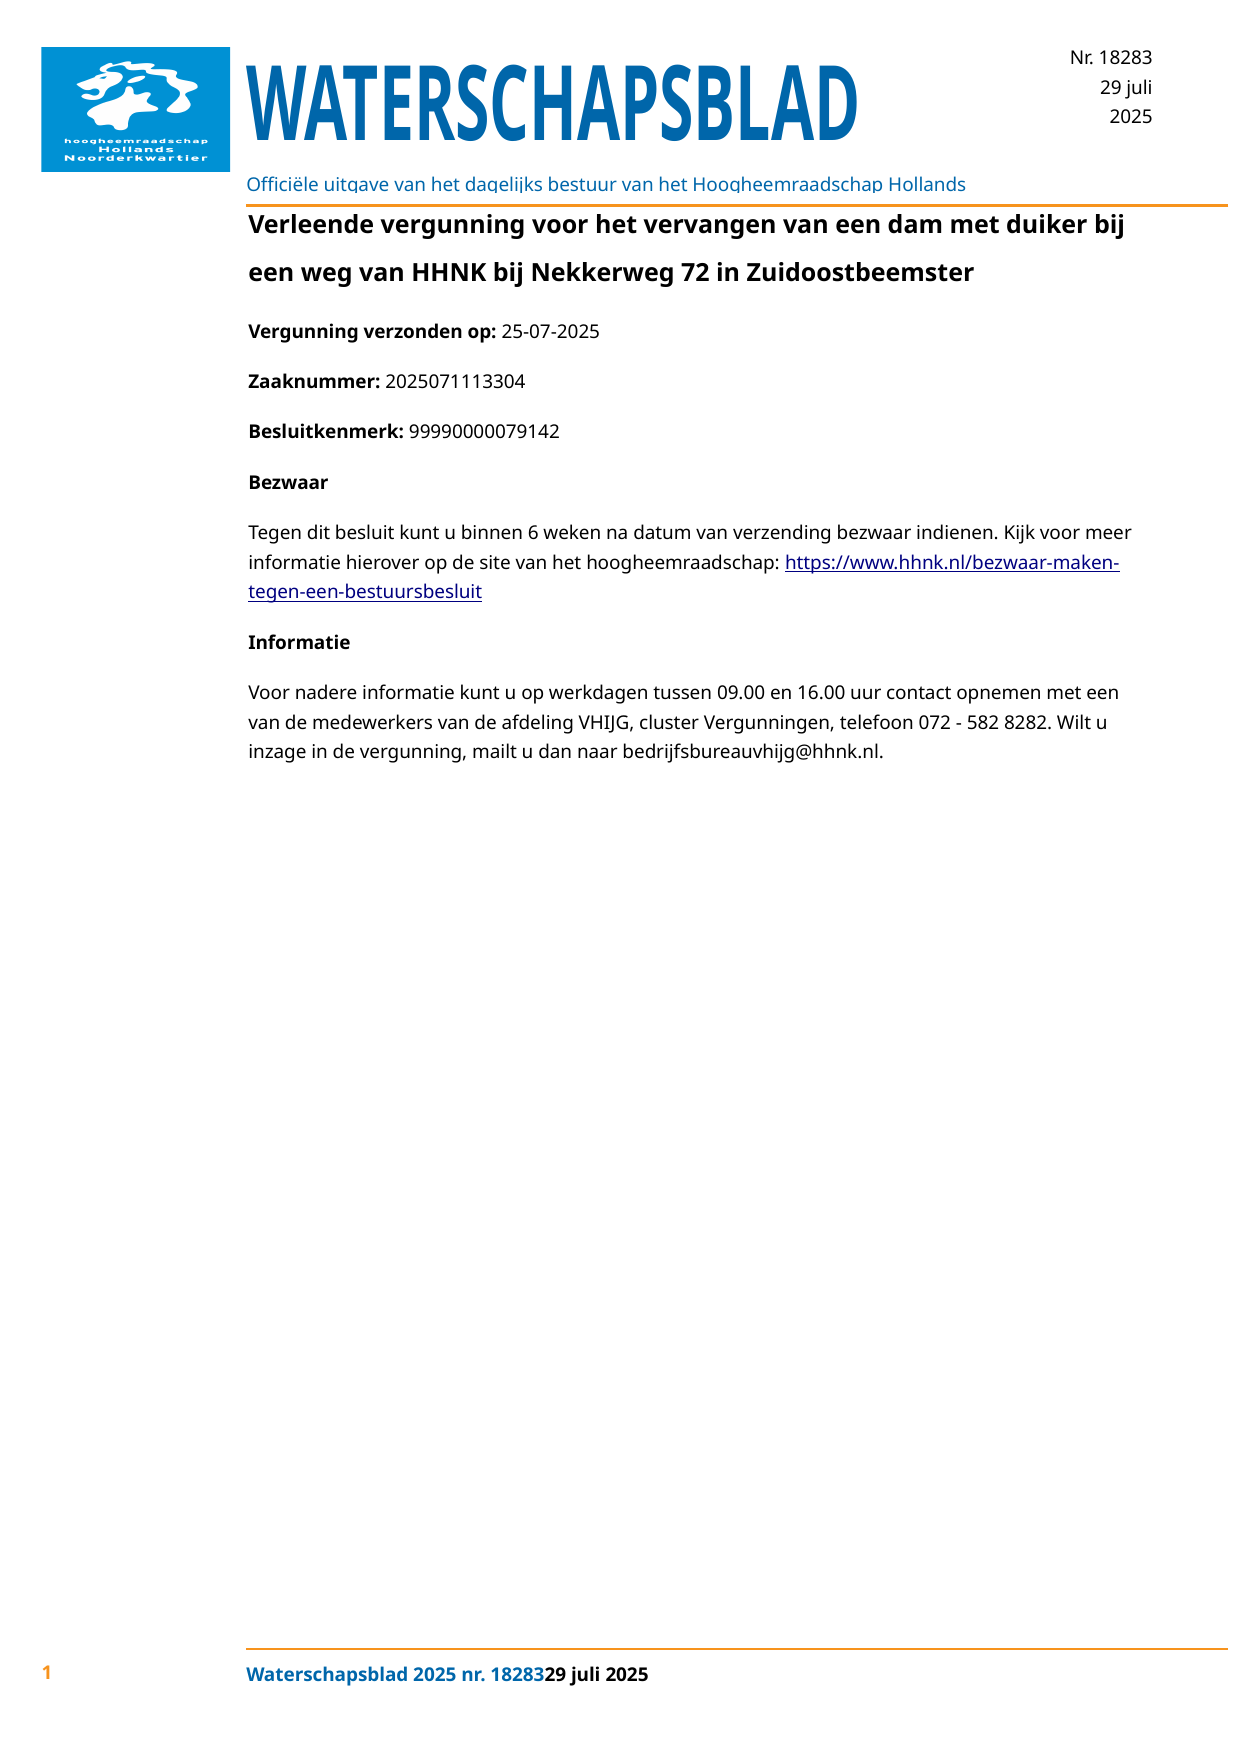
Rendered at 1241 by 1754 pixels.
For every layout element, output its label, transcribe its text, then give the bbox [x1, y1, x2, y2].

text Zaaknummer: 2025071113304 [248, 368, 1152, 394]
picture [78, 64, 122, 99]
picture [129, 76, 144, 82]
picture [88, 87, 157, 130]
text Voor nadere informatie kunt u op werkdagen tussen 09.00 en 16.00 uur contact opnemen met een van de medewerkers van de afdeling VHIJG, cluster Vergunningen, telefoon 072 - 582 8282. Wilt u inzage in de vergunning, mailt u dan naar bedrijfsbureauvhijg@hhnk.nl. [248, 679, 1152, 764]
text Tegen dit besluit kunt u binnen 6 weken na datum van verzending bezwaar indienen. Kijk voor meer informatie hierover op de site van het hoogheemraadschap: https://www.hhnk.nl/bezwaar-maken-tegen-een-bestuursbesluit [248, 519, 1152, 604]
text Bezwaar [248, 469, 1152, 495]
text Vergunning verzonden op: 25-07-2025 [248, 318, 1152, 344]
text Informatie [248, 629, 1152, 655]
text Verleende vergunning voor het vervangen van een dam met duiker bij een weg van HHNK bij Nekkerweg 72 in Zuidoostbeemster [248, 207, 1152, 288]
picture [118, 62, 197, 112]
text Besluitkenmerk: 99990000079142 [248, 419, 1152, 444]
